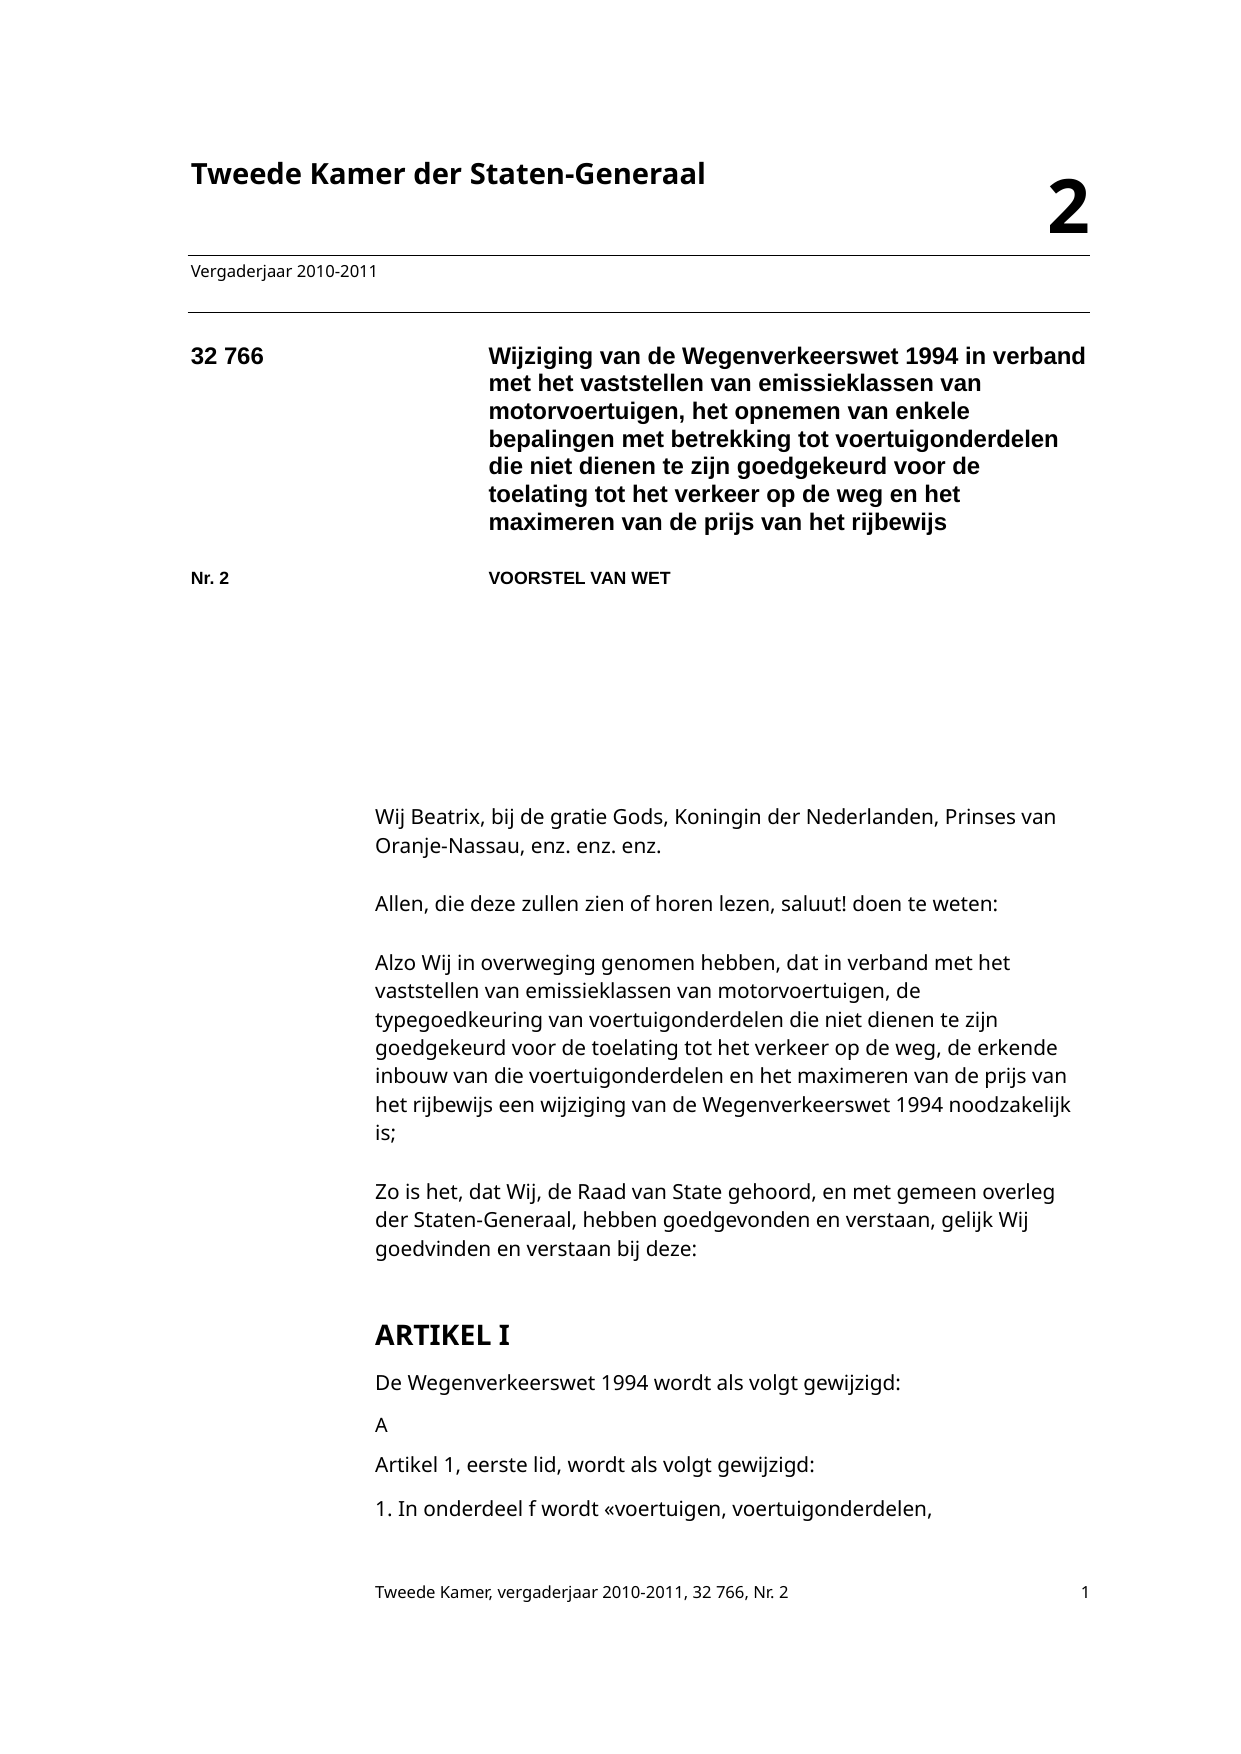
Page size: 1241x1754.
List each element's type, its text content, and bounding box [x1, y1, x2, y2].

text 1. In onderdeel f wordt «voertuigen, voertuigonderdelen, [375, 1494, 1090, 1522]
table_cell Nr. 2 [188, 565, 485, 684]
table_cell 32 766 [188, 339, 485, 565]
table_cell [485, 313, 1090, 339]
subtitle ARTIKEL I [375, 1315, 1090, 1353]
table_header Tweede Kamer der Staten-Generaal [188, 150, 909, 255]
text A [375, 1412, 1090, 1439]
table_header 2 [910, 150, 1090, 255]
table_cell [188, 313, 485, 339]
text Zo is het, dat Wij, de Raad van State gehoord, en met gemeen overleg der Staten-Generaal, hebben goedgevonden en verstaan, gelijk Wij goedvinden en verstaan bij deze: [375, 1177, 1090, 1262]
text Allen, die deze zullen zien of horen lezen, saluut! doen te weten: [375, 889, 1090, 918]
text Wij Beatrix, bij de gratie Gods, Koningin der Nederlanden, Prinses van Oranje-Nassau, enz. enz. enz. [375, 802, 1090, 859]
text Alzo Wij in overweging genomen hebben, dat in verband met het vaststellen van emissieklassen van motorvoertuigen, de typegoedkeuring van voertuigonderdelen die niet dienen te zijn goedgekeurd voor de toelating tot het verkeer op de weg, de erkende inbouw van die voertuigonderdelen en het maximeren van de prijs van het rijbewijs een wijziging van de Wegenverkeerswet 1994 noodzakelijk is; [375, 948, 1090, 1147]
table_cell [485, 256, 1090, 312]
table_cell VOORSTEL VAN WET [485, 565, 1090, 684]
table_cell Wijziging van de Wegenverkeerswet 1994 in verband met het vaststellen van emissieklassen van motorvoertuigen, het opnemen van enkele bepalingen met betrekking tot voertuigonderdelen die niet dienen te zijn goedgekeurd voor de toelating tot het verkeer op de weg en het maximeren van de prijs van het rijbewijs [485, 339, 1090, 565]
table_cell Vergaderjaar 2010-2011 [188, 256, 485, 312]
text De Wegenverkeerswet 1994 wordt als volgt gewijzigd: [375, 1368, 1090, 1397]
text Artikel 1, eerste lid, wordt als volgt gewijzigd: [375, 1451, 1090, 1479]
